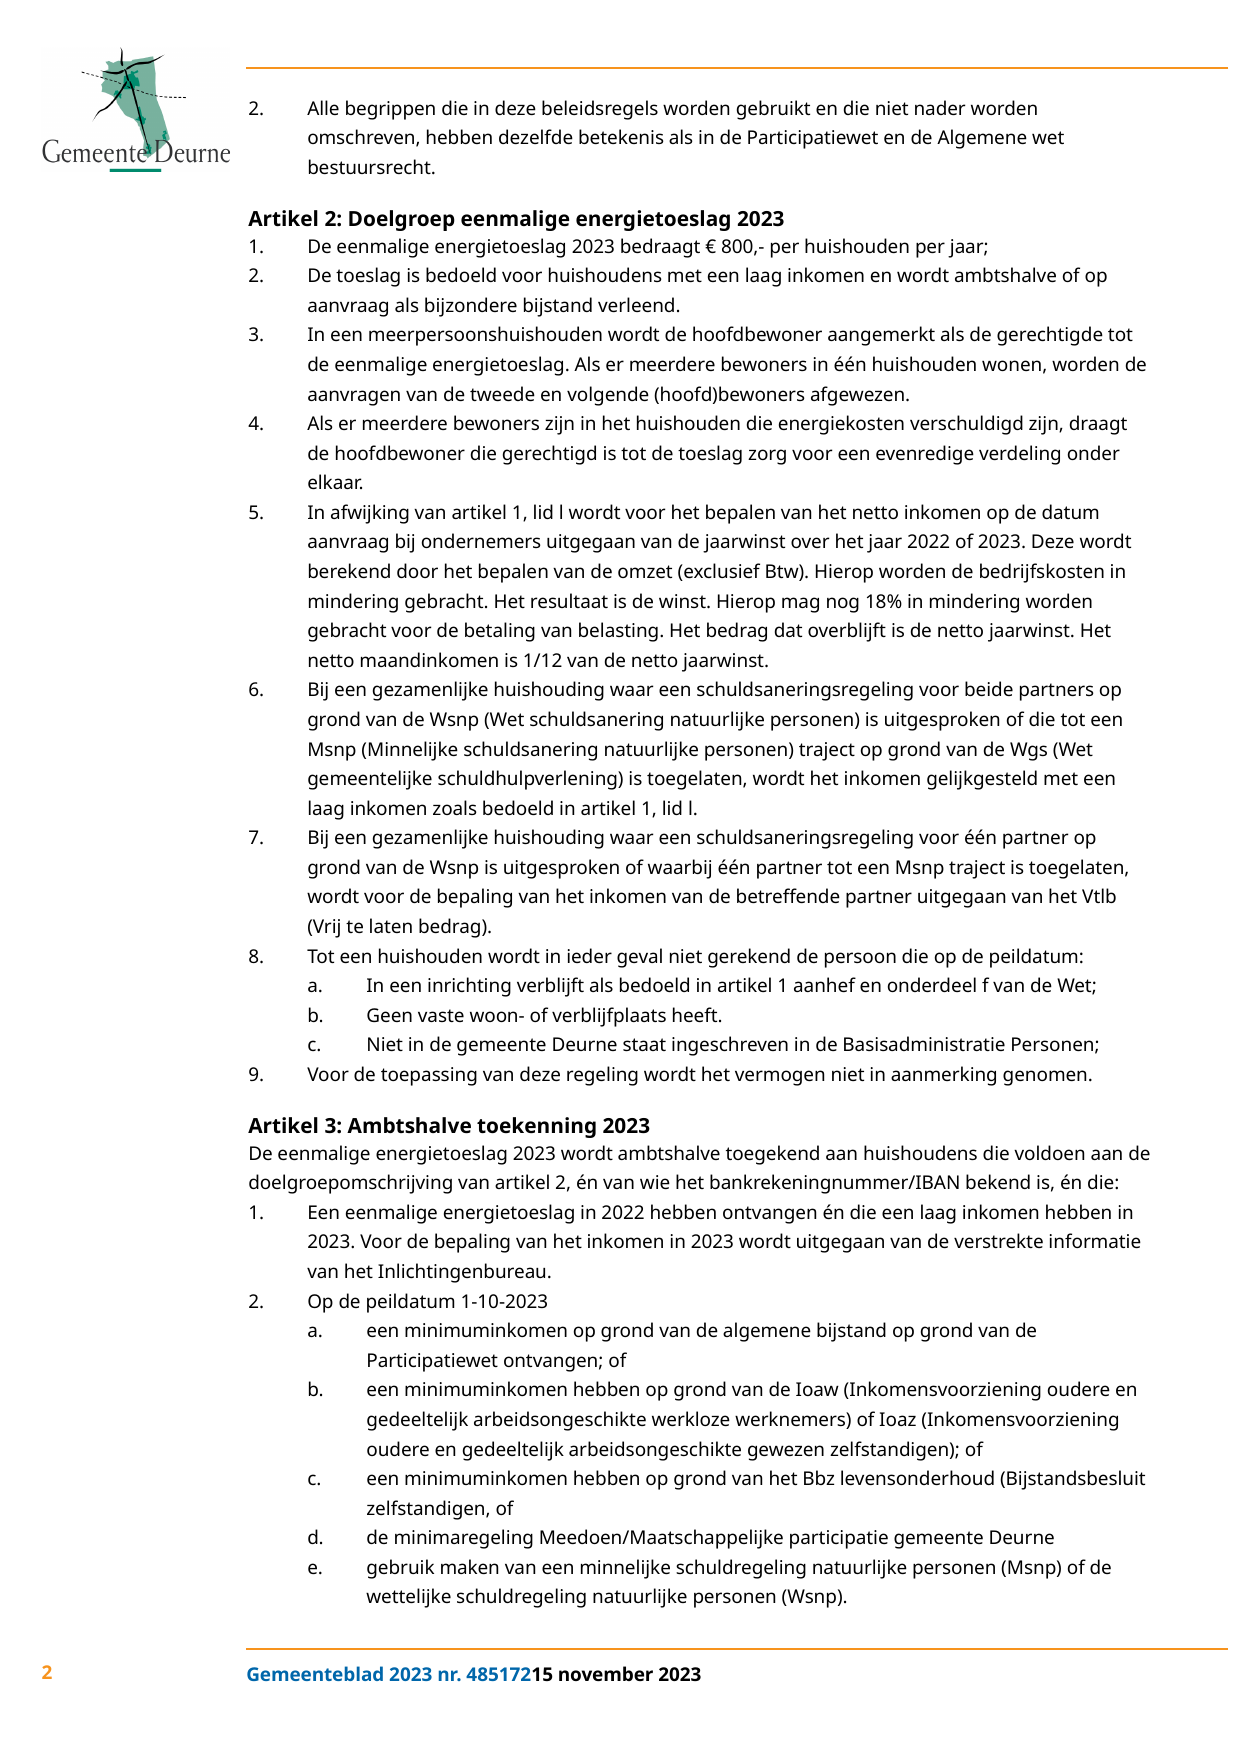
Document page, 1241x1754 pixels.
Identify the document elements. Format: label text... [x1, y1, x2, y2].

list In een meerpersoonshuishouden wordt de hoofdbewoner aangemerkt als de gerechtigde tot de eenmalige energietoeslag. Als er meerdere bewoners in één huishouden wonen, worden de aanvragen van de tweede en volgende (hoofd)bewoners afgewezen. [248, 322, 1152, 406]
list Niet in de gemeente Deurne staat ingeschreven in de Basisadministratie Personen; [307, 1032, 1152, 1057]
list gebruik maken van een minnelijke schuldregeling natuurlijke personen (Msnp) of de wettelijke schuldregeling natuurlijke personen (Wsnp). [307, 1554, 1152, 1609]
list Als er meerdere bewoners zijn in het huishouden die energiekosten verschuldigd zijn, draagt de hoofdbewoner die gerechtigd is tot de toeslag zorg voor een evenredige verdeling onder elkaar. [248, 410, 1152, 495]
list Tot een huishouden wordt in ieder geval niet gerekend de persoon die op de peildatum: [248, 943, 1152, 968]
list Geen vaste woon- of verblijfplaats heeft. [307, 1002, 1152, 1028]
list De eenmalige energietoeslag 2023 bedraagt € 800,- per huishouden per jaar; [248, 233, 1152, 258]
list In een inrichting verblijft als bedoeld in artikel 1 aanhef en onderdeel f van de Wet; [307, 972, 1152, 998]
list de minimaregeling Meedoen/Maatschappelijke participatie gemeente Deurne [307, 1524, 1152, 1550]
text Artikel 2: Doelgroep eenmalige energietoeslag 2023 [248, 204, 1152, 233]
list een minimuminkomen hebben op grond van de Ioaw (Inkomensvoorziening oudere en gedeeltelijk arbeidsongeschikte werkloze werknemers) of Ioaz (Inkomensvoorziening oudere en gedeeltelijk arbeidsongeschikte gewezen zelfstandigen); of [307, 1377, 1152, 1462]
list Op de peildatum 1-10-2023 [248, 1288, 1152, 1314]
picture [41, 47, 231, 172]
list De toeslag is bedoeld voor huishoudens met een laag inkomen en wordt ambtshalve of op aanvraag als bijzondere bijstand verleend. [248, 262, 1152, 318]
list In afwijking van artikel 1, lid l wordt voor het bepalen van het netto inkomen op de datum aanvraag bij ondernemers uitgegaan van de jaarwinst over het jaar 2022 of 2023. Deze wordt berekend door het bepalen van de omzet (exclusief Btw). Hierop worden de bedrijfskosten in mindering gebracht. Het resultaat is de winst. Hierop mag nog 18% in mindering worden gebracht voor de betaling van belasting. Het bedrag dat overblijft is de netto jaarwinst. Het netto maandinkomen is 1/12 van de netto jaarwinst. [248, 499, 1152, 673]
list Alle begrippen die in deze beleidsregels worden gebruikt en die niet nader worden omschreven, hebben dezelfde betekenis als in de Participatiewet en de Algemene wet bestuursrecht. [248, 95, 1152, 180]
list Voor de toepassing van deze regeling wordt het vermogen niet in aanmerking genomen. [248, 1061, 1152, 1087]
list een minimuminkomen hebben op grond van het Bbz levensonderhoud (Bijstandsbesluit zelfstandigen, of [307, 1465, 1152, 1521]
list een minimuminkomen op grond van de algemene bijstand op grond van de Participatiewet ontvangen; of [307, 1317, 1152, 1373]
text De eenmalige energietoeslag 2023 wordt ambtshalve toegekend aan huishoudens die voldoen aan de doelgroepomschrijving van artikel 2, én van wie het bankrekeningnummer/IBAN bekend is, én die: [248, 1140, 1152, 1195]
list Bij een gezamenlijke huishouding waar een schuldsaneringsregeling voor beide partners op grond van de Wsnp (Wet schuldsanering natuurlijke personen) is uitgesproken of die tot een Msnp (Minnelijke schuldsanering natuurlijke personen) traject op grond van de Wgs (Wet gemeentelijke schuldhulpverlening) is toegelaten, wordt het inkomen gelijkgesteld met een laag inkomen zoals bedoeld in artikel 1, lid l. [248, 677, 1152, 821]
list Een eenmalige energietoeslag in 2022 hebben ontvangen én die een laag inkomen hebben in 2023. Voor de bepaling van het inkomen in 2023 wordt uitgegaan van de verstrekte informatie van het Inlichtingenbureau. [248, 1199, 1152, 1284]
text Artikel 3: Ambtshalve toekenning 2023 [248, 1112, 1152, 1140]
list Bij een gezamenlijke huishouding waar een schuldsaneringsregeling voor één partner op grond van de Wsnp is uitgesproken of waarbij één partner tot een Msnp traject is toegelaten, wordt voor de bepaling van het inkomen van de betreffende partner uitgegaan van het Vtlb (Vrij te laten bedrag). [248, 824, 1152, 939]
